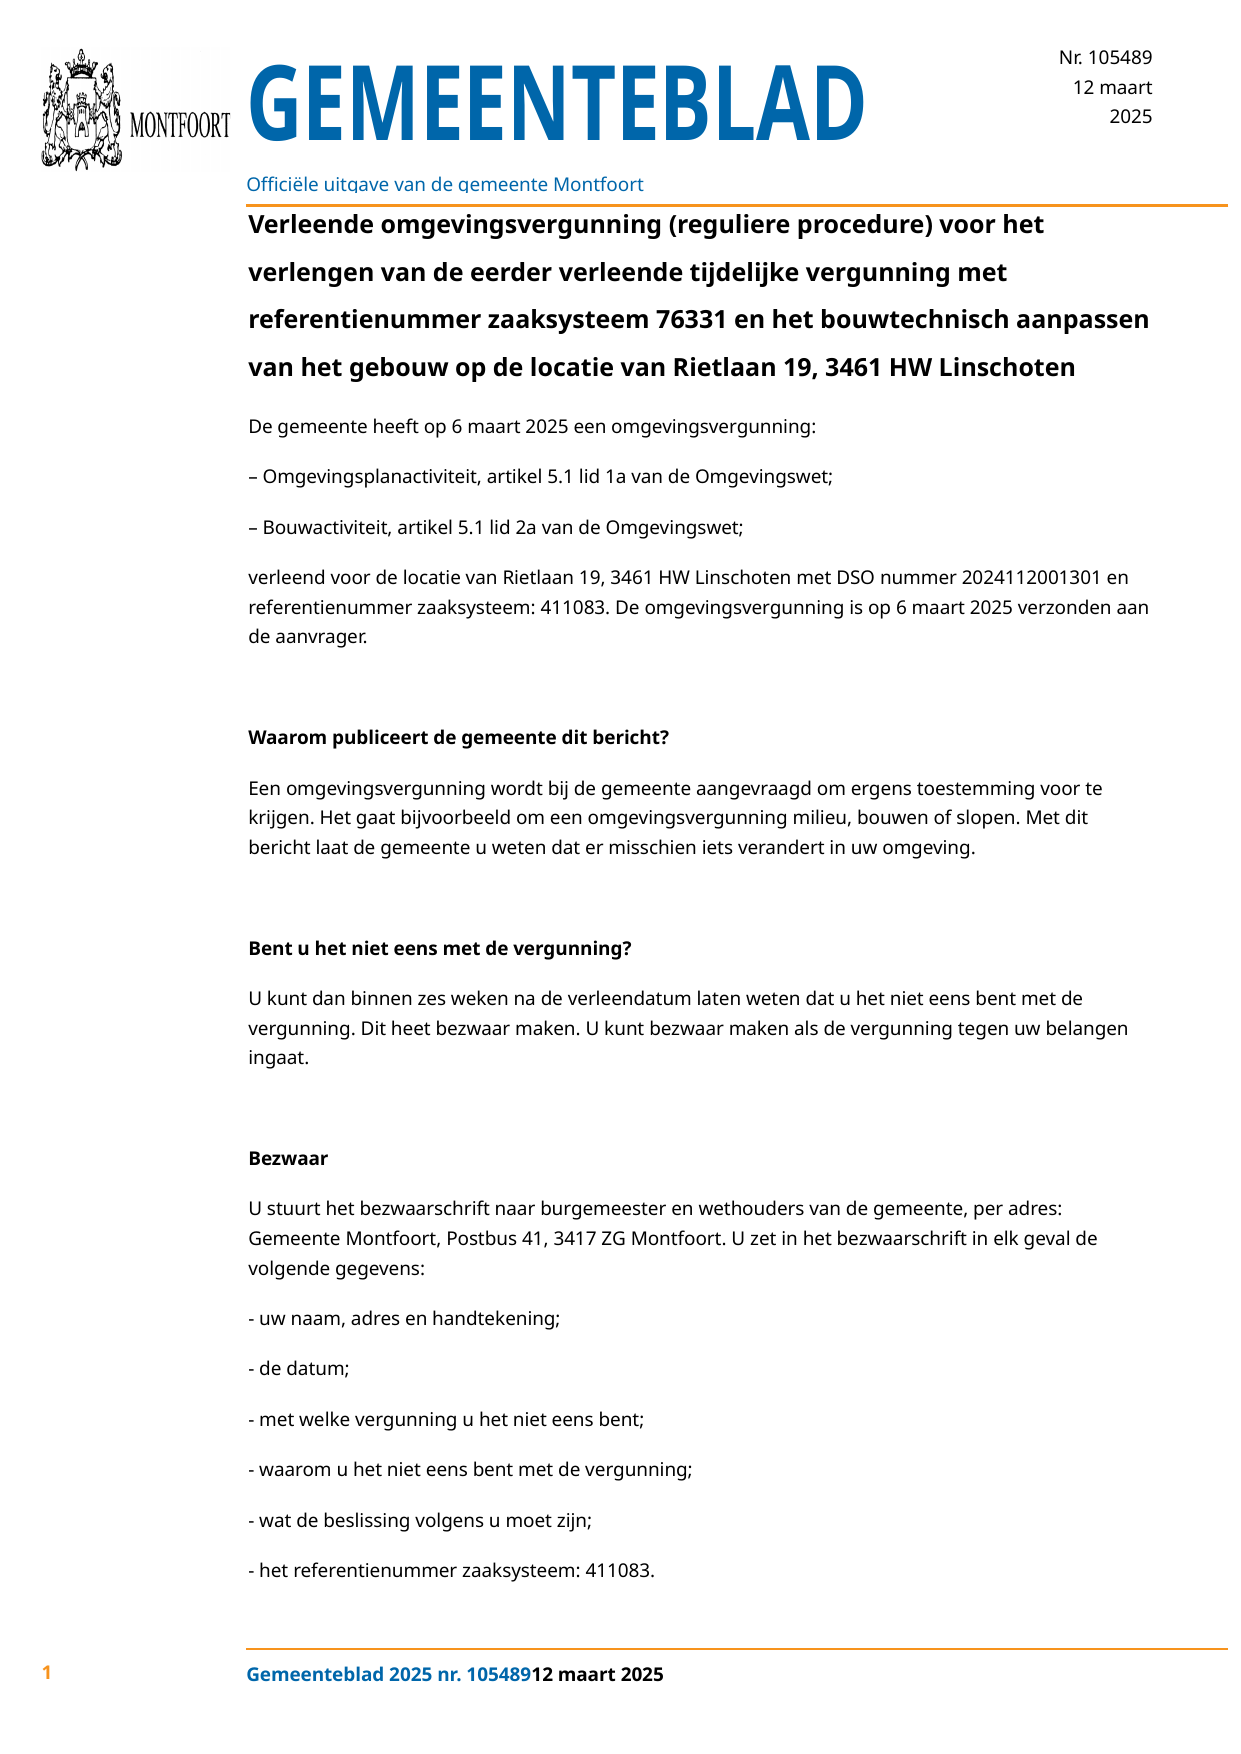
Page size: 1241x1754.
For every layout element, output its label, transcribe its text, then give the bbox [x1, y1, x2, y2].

text verleend voor de locatie van Rietlaan 19, 3461 HW Linschoten met DSO nummer 2024112001301 en referentienummer zaaksysteem: 411083. De omgevingsvergunning is op 6 maart 2025 verzonden aan de aanvrager. [248, 564, 1152, 649]
text Een omgevingsvergunning wordt bij de gemeente aangevraagd om ergens toestemming voor te krijgen. Het gaat bijvoorbeeld om een omgevingsvergunning milieu, bouwen of slopen. Met dit bericht laat de gemeente u weten dat er misschien iets verandert in uw omgeving. [248, 775, 1152, 860]
text - de datum; [248, 1356, 1152, 1381]
text Bent u het niet eens met de vergunning? [248, 935, 1152, 961]
text - het referentienummer zaaksysteem: 411083. [248, 1557, 1152, 1583]
text Bezwaar [248, 1145, 1152, 1171]
text U kunt dan binnen zes weken na de verleendatum laten weten dat u het niet eens bent met de vergunning. Dit heet bezwaar maken. U kunt bezwaar maken als de vergunning tegen uw belangen ingaat. [248, 985, 1152, 1070]
text – Omgevingsplanactiviteit, artikel 5.1 lid 1a van de Omgevingswet; [248, 463, 1152, 489]
text - met welke vergunning u het niet eens bent; [248, 1406, 1152, 1432]
text - waarom u het niet eens bent met de vergunning; [248, 1456, 1152, 1482]
text - uw naam, adres en handtekening; [248, 1305, 1152, 1331]
text Verleende omgevingsvergunning (reguliere procedure) voor het verlengen van de eerder verleende tijdelijke vergunning met referentienummer zaaksysteem 76331 en het bouwtechnisch aanpassen van het gebouw op de locatie van Rietlaan 19, 3461 HW Linschoten [248, 207, 1152, 384]
text Waarom publiceert de gemeente dit bericht? [248, 724, 1152, 750]
text – Bouwactiviteit, artikel 5.1 lid 2a van de Omgevingswet; [248, 514, 1152, 540]
picture [41, 47, 231, 172]
text U stuurt het bezwaarschrift naar burgemeester en wethouders van de gemeente, per adres: Gemeente Montfoort, Postbus 41, 3417 ZG Montfoort. U zet in het bezwaarschrift in elk geval de volgende gegevens: [248, 1196, 1152, 1281]
text De gemeente heeft op 6 maart 2025 een omgevingsvergunning: [248, 413, 1152, 439]
text - wat de beslissing volgens u moet zijn; [248, 1507, 1152, 1533]
